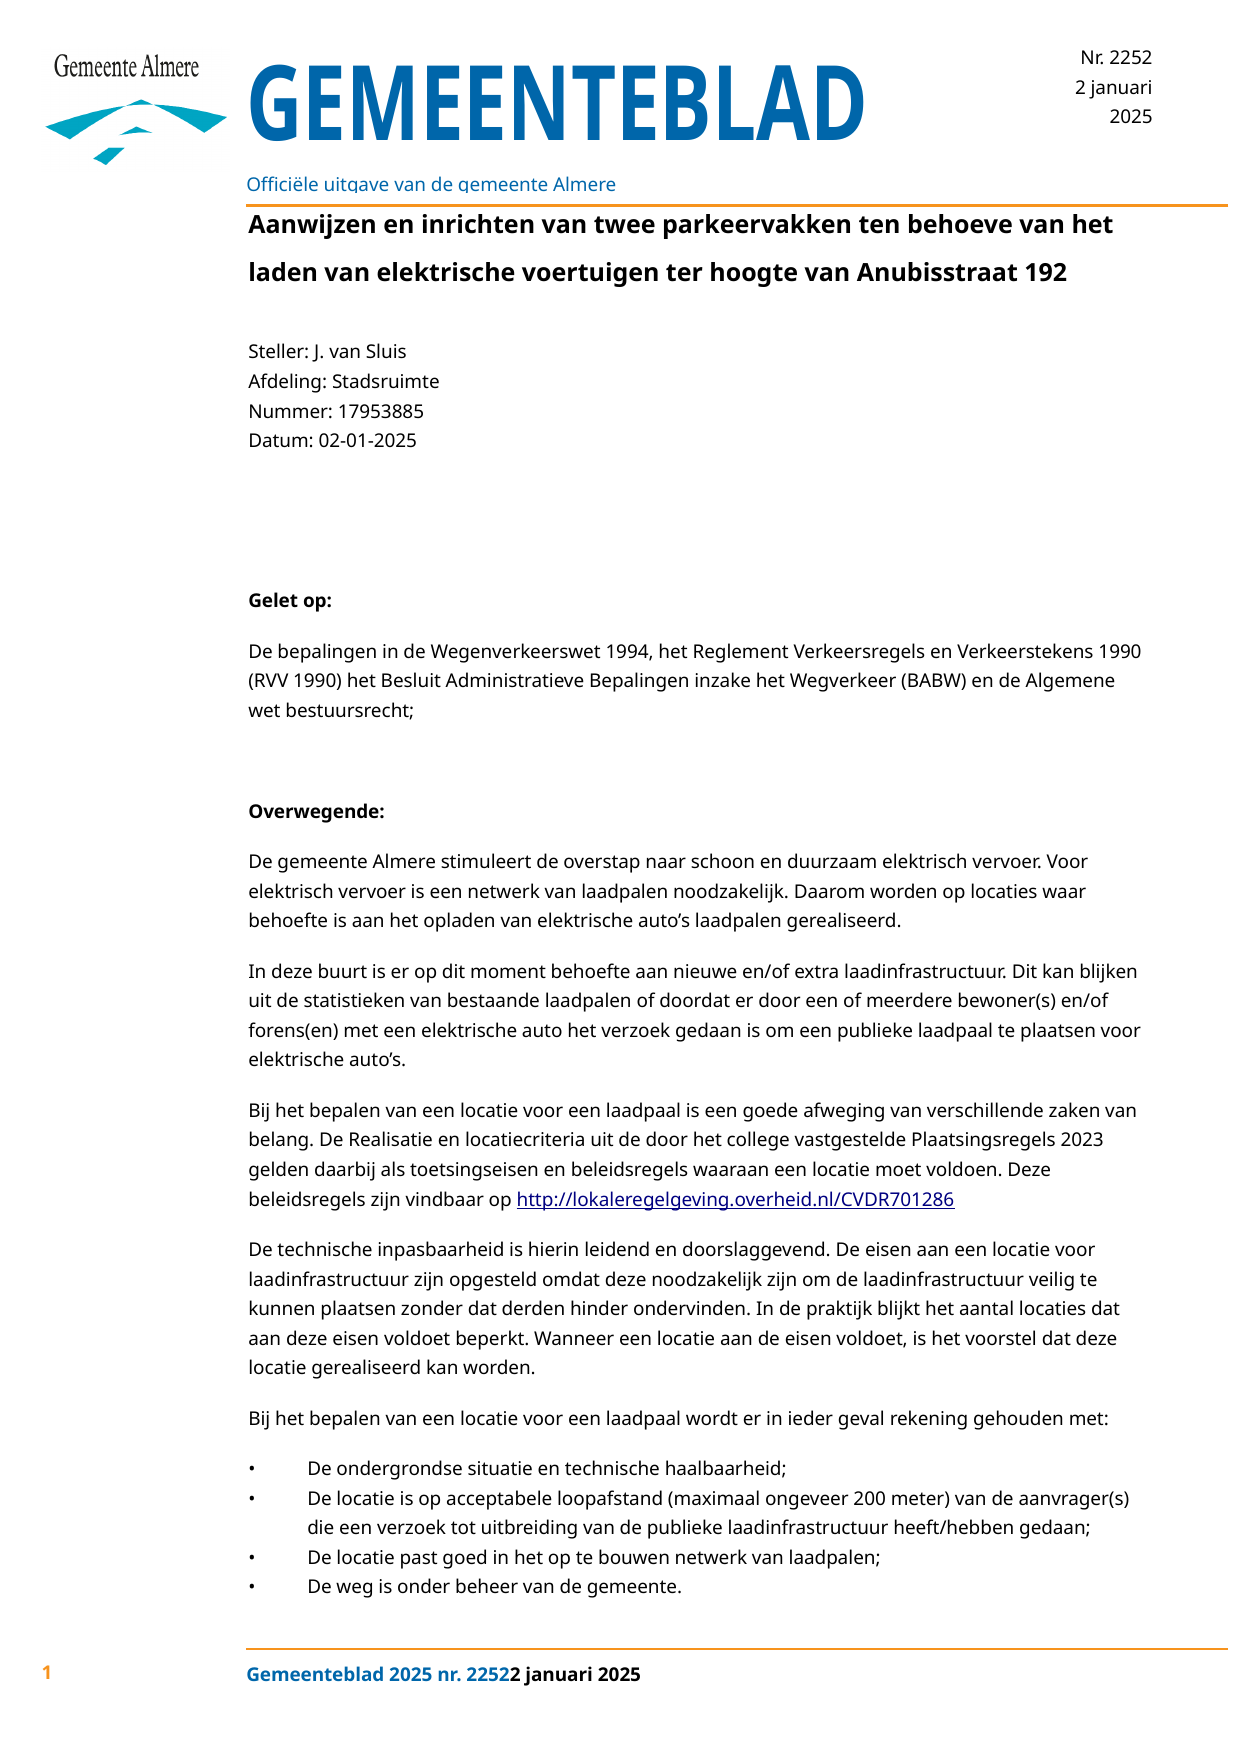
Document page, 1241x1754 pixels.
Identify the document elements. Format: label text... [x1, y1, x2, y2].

list De ondergrondse situatie en technische haalbaarheid; [248, 1455, 1152, 1481]
text Bij het bepalen van een locatie voor een laadpaal is een goede afweging van verschillende zaken van belang. De Realisatie en locatiecriteria uit de door het college vastgestelde Plaatsingsregels 2023 gelden daarbij als toetsingseisen en beleidsregels waaraan een locatie moet voldoen. Deze beleidsregels zijn vindbaar op http://lokaleregelgeving.overheid.nl/CVDR701286 [248, 1097, 1152, 1211]
picture [41, 47, 231, 172]
text De bepalingen in de Wegenverkeerswet 1994, het Reglement Verkeersregels en Verkeerstekens 1990 (RVV 1990) het Besluit Administratieve Bepalingen inzake het Wegverkeer (BABW) en de Algemene wet bestuursrecht; [248, 638, 1152, 723]
text De technische inpasbaarheid is hierin leidend en doorslaggevend. De eisen aan een locatie voor laadinfrastructuur zijn opgesteld omdat deze noodzakelijk zijn om de laadinfrastructuur veilig te kunnen plaatsen zonder dat derden hinder ondervinden. In de praktijk blijkt het aantal locaties dat aan deze eisen voldoet beperkt. Wanneer een locatie aan de eisen voldoet, is het voorstel dat deze locatie gerealiseerd kan worden. [248, 1236, 1152, 1380]
text Nummer: 17953885 [248, 398, 1152, 423]
text Afdeling: Stadsruimte [248, 368, 1152, 394]
text Bij het bepalen van een locatie voor een laadpaal wordt er in ieder geval rekening gehouden met: [248, 1405, 1152, 1431]
text Steller: J. van Sluis [248, 339, 1152, 364]
text Gelet op: [248, 587, 1152, 613]
list De weg is onder beheer van de gemeente. [248, 1574, 1152, 1599]
text In deze buurt is er op dit moment behoefte aan nieuwe en/of extra laadinfrastructuur. Dit kan blijken uit de statistieken van bestaande laadpalen of doordat er door een of meerdere bewoner(s) en/of forens(en) met een elektrische auto het verzoek gedaan is om een publieke laadpaal te plaatsen voor elektrische auto’s. [248, 958, 1152, 1072]
text De gemeente Almere stimuleert de overstap naar schoon en duurzaam elektrisch vervoer. Voor elektrisch vervoer is een netwerk van laadpalen noodzakelijk. Daarom worden op locaties waar behoefte is aan het opladen van elektrische auto’s laadpalen gerealiseerd. [248, 848, 1152, 933]
list De locatie is op acceptabele loopafstand (maximaal ongeveer 200 meter) van de aanvrager(s) die een verzoek tot uitbreiding van de publieke laadinfrastructuur heeft/hebben gedaan; [248, 1485, 1152, 1540]
text Aanwijzen en inrichten van twee parkeervakken ten behoeve van het laden van elektrische voertuigen ter hoogte van Anubisstraat 192 [248, 207, 1152, 288]
text Datum: 02-01-2025 [248, 427, 1152, 453]
text Overwegende: [248, 798, 1152, 823]
list De locatie past goed in het op te bouwen netwerk van laadpalen; [248, 1544, 1152, 1570]
